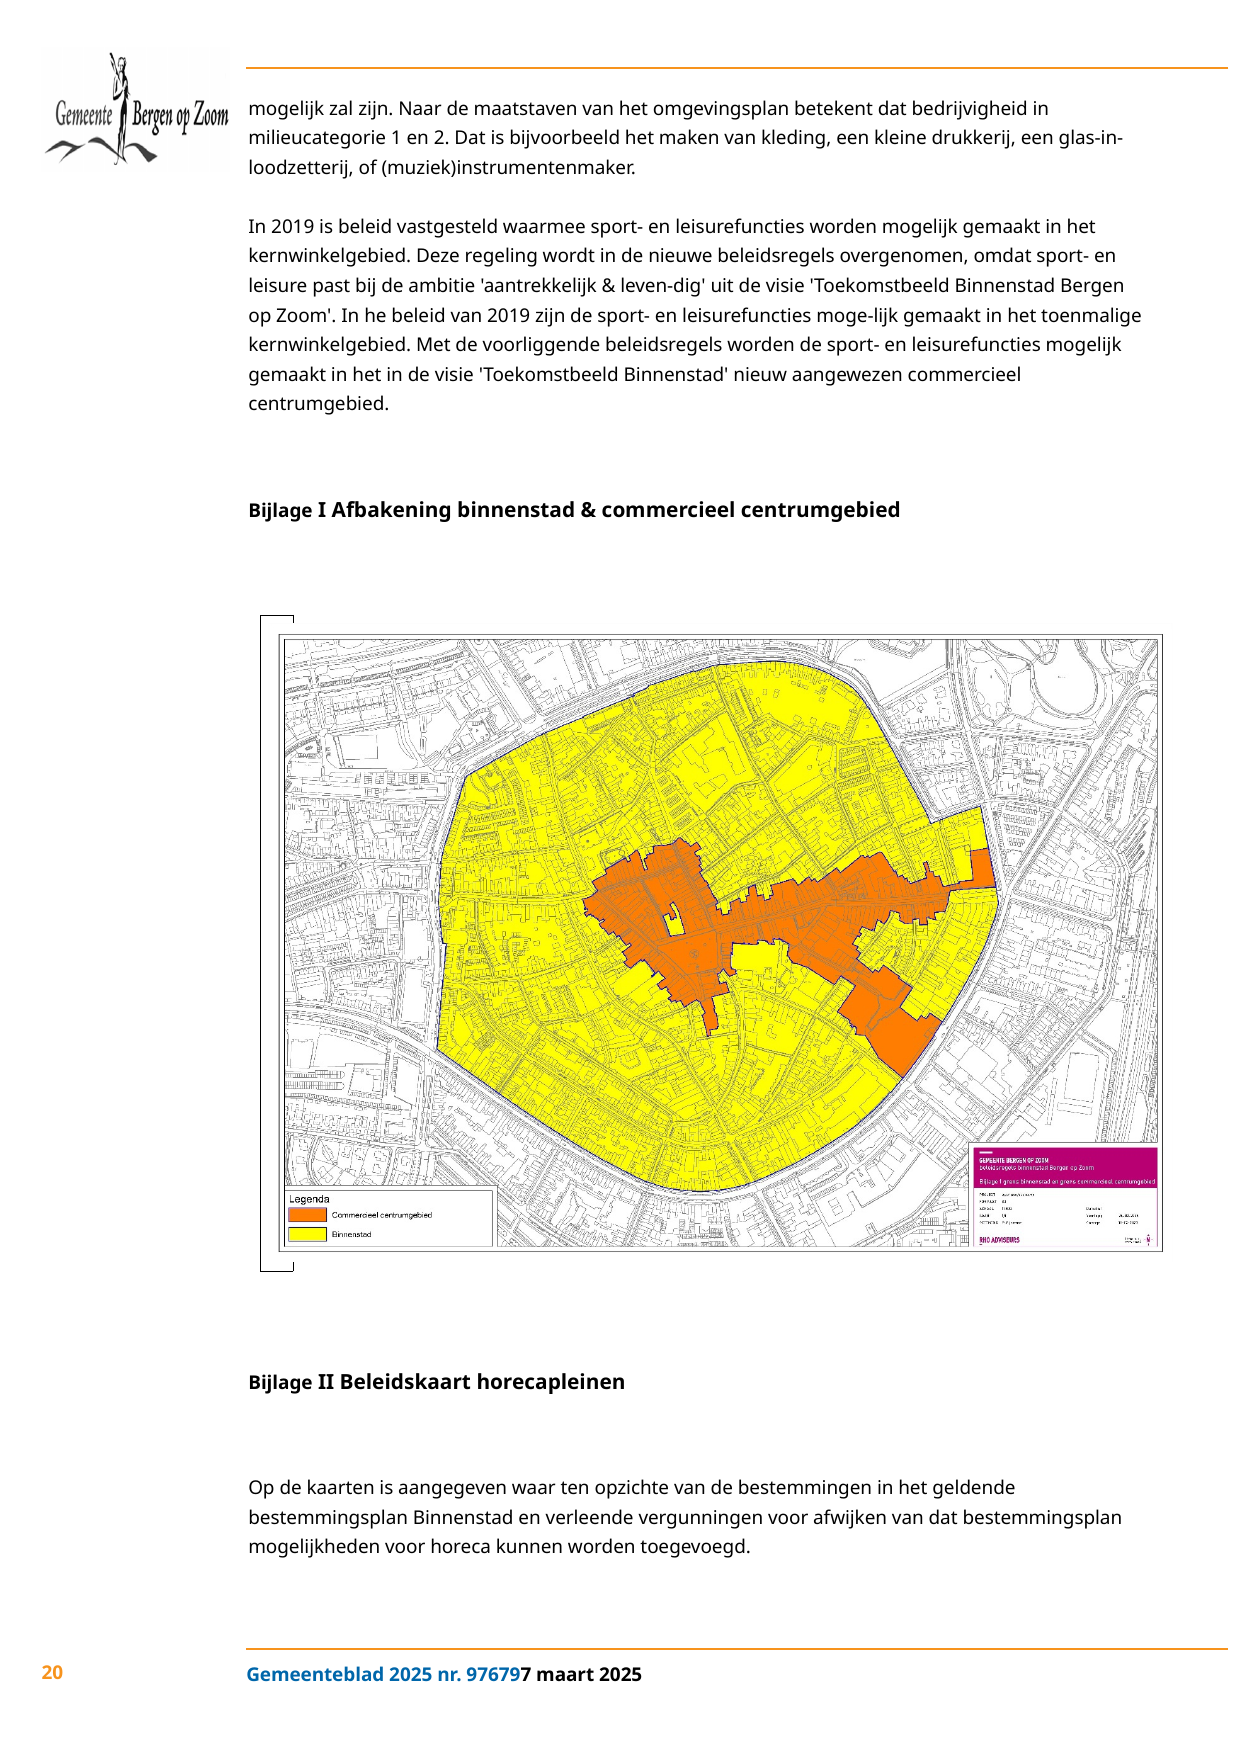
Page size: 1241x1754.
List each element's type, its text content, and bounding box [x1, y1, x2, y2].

text Bijlage II Beleidskaart horecapleinen [248, 1367, 1152, 1396]
text mogelijk zal zijn. Naar de maatstaven van het omgevingsplan betekent dat bedrijvigheid in milieucategorie 1 en 2. Dat is bijvoorbeeld het maken van kleding, een kleine drukkerij, een glas-in-loodzetterij, of (muziek)instrumentenmaker. [248, 95, 1152, 180]
picture [268, 623, 1173, 1262]
text Bijlage I Afbakening binnenstad & commercieel centrumgebied [248, 495, 1152, 524]
text Op de kaarten is aangegeven waar ten opzichte van de bestemmingen in het geldende bestemmingsplan Binnenstad en verleende vergunningen voor afwijken van dat bestemmingsplan mogelijkheden voor horeca kunnen worden toegevoegd. [248, 1474, 1152, 1559]
picture [41, 47, 231, 172]
text In 2019 is beleid vastgesteld waarmee sport- en leisurefuncties worden mogelijk gemaakt in het kernwinkelgebied. Deze regeling wordt in de nieuwe beleidsregels overgenomen, omdat sport- en leisure past bij de ambitie 'aantrekkelijk & leven-dig' uit de visie 'Toekomstbeeld Binnenstad Bergen op Zoom'. In he beleid van 2019 zijn de sport- en leisurefuncties moge-lijk gemaakt in het toenmalige kernwinkelgebied. Met de voorliggende beleidsregels worden de sport- en leisurefuncties mogelijk gemaakt in het in de visie 'Toekomstbeeld Binnenstad' nieuw aangewezen commercieel centrumgebied. [248, 213, 1152, 416]
